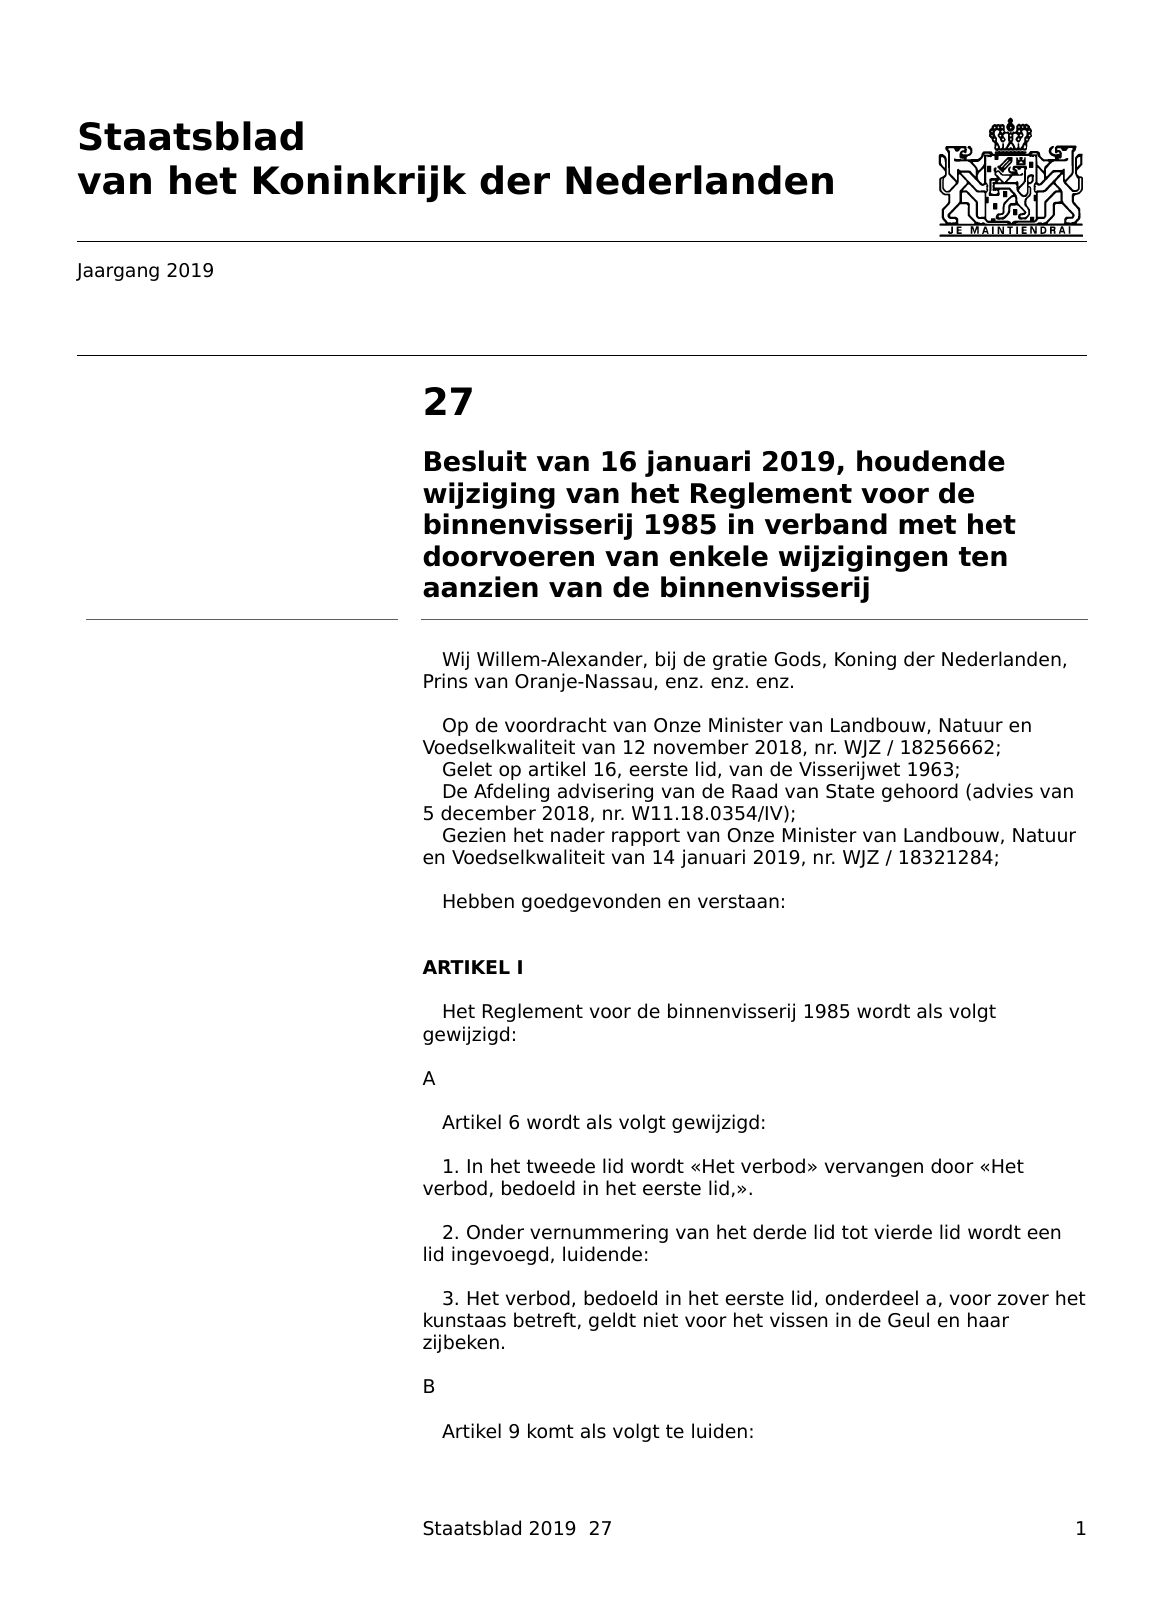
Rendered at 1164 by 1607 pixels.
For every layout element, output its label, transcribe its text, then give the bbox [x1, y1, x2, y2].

text 2. Onder vernummering van het derde lid tot vierde lid wordt een lid ingevoegd, luidende: [422, 1222, 1087, 1266]
subtitle 27 [422, 381, 1087, 424]
text Op de voordracht van Onze Minister van Landbouw, Natuur en Voedselkwaliteit van 12 november 2018, nr. WJZ / 18256662; [422, 715, 1087, 759]
subtitle ARTIKEL I [422, 957, 1087, 979]
text 3. Het verbod, bedoeld in het eerste lid, onderdeel a, voor zover het kunstaas betreft, geldt niet voor het vissen in de Geul en haar zijbeken. [422, 1288, 1087, 1354]
table_cell Jaargang 2019 [77, 242, 1087, 355]
table_header [886, 100, 1087, 241]
text Het Reglement voor de binnenvisserij 1985 wordt als volgt gewijzigd: [422, 1001, 1087, 1045]
text B [422, 1376, 1087, 1398]
text Artikel 6 wordt als volgt gewijzigd: [422, 1112, 1087, 1134]
text Artikel 9 komt als volgt te luiden: [422, 1421, 1087, 1442]
text Wij Willem-Alexander, bij de gratie Gods, Koning der Nederlanden, Prins van Oranje-Nassau, enz. enz. enz. [422, 649, 1087, 693]
text Gelet op artikel 16, eerste lid, van de Visserijwet 1963; [422, 759, 1087, 781]
table_header Staatsblad van het Koninkrijk der Nederlanden [77, 100, 886, 241]
text 1. In het tweede lid wordt «Het verbod» vervangen door «Het verbod, bedoeld in het eerste lid,». [422, 1156, 1087, 1200]
text A [422, 1068, 1087, 1089]
picture [936, 115, 1087, 240]
text Gezien het nader rapport van Onze Minister van Landbouw, Natuur en Voedselkwaliteit van 14 januari 2019, nr. WJZ / 18321284; [422, 825, 1087, 869]
text De Afdeling advisering van de Raad van State gehoord (advies van 5 december 2018, nr. W11.18.0354/IV); [422, 781, 1087, 825]
text Hebben goedgevonden en verstaan: [422, 891, 1087, 913]
text Besluit van 16 januari 2019, houdende wijziging van het Reglement voor de binnenvisserij 1985 in verband met het doorvoeren van enkele wijzigingen ten aanzien van de binnenvisserij [422, 447, 1087, 604]
